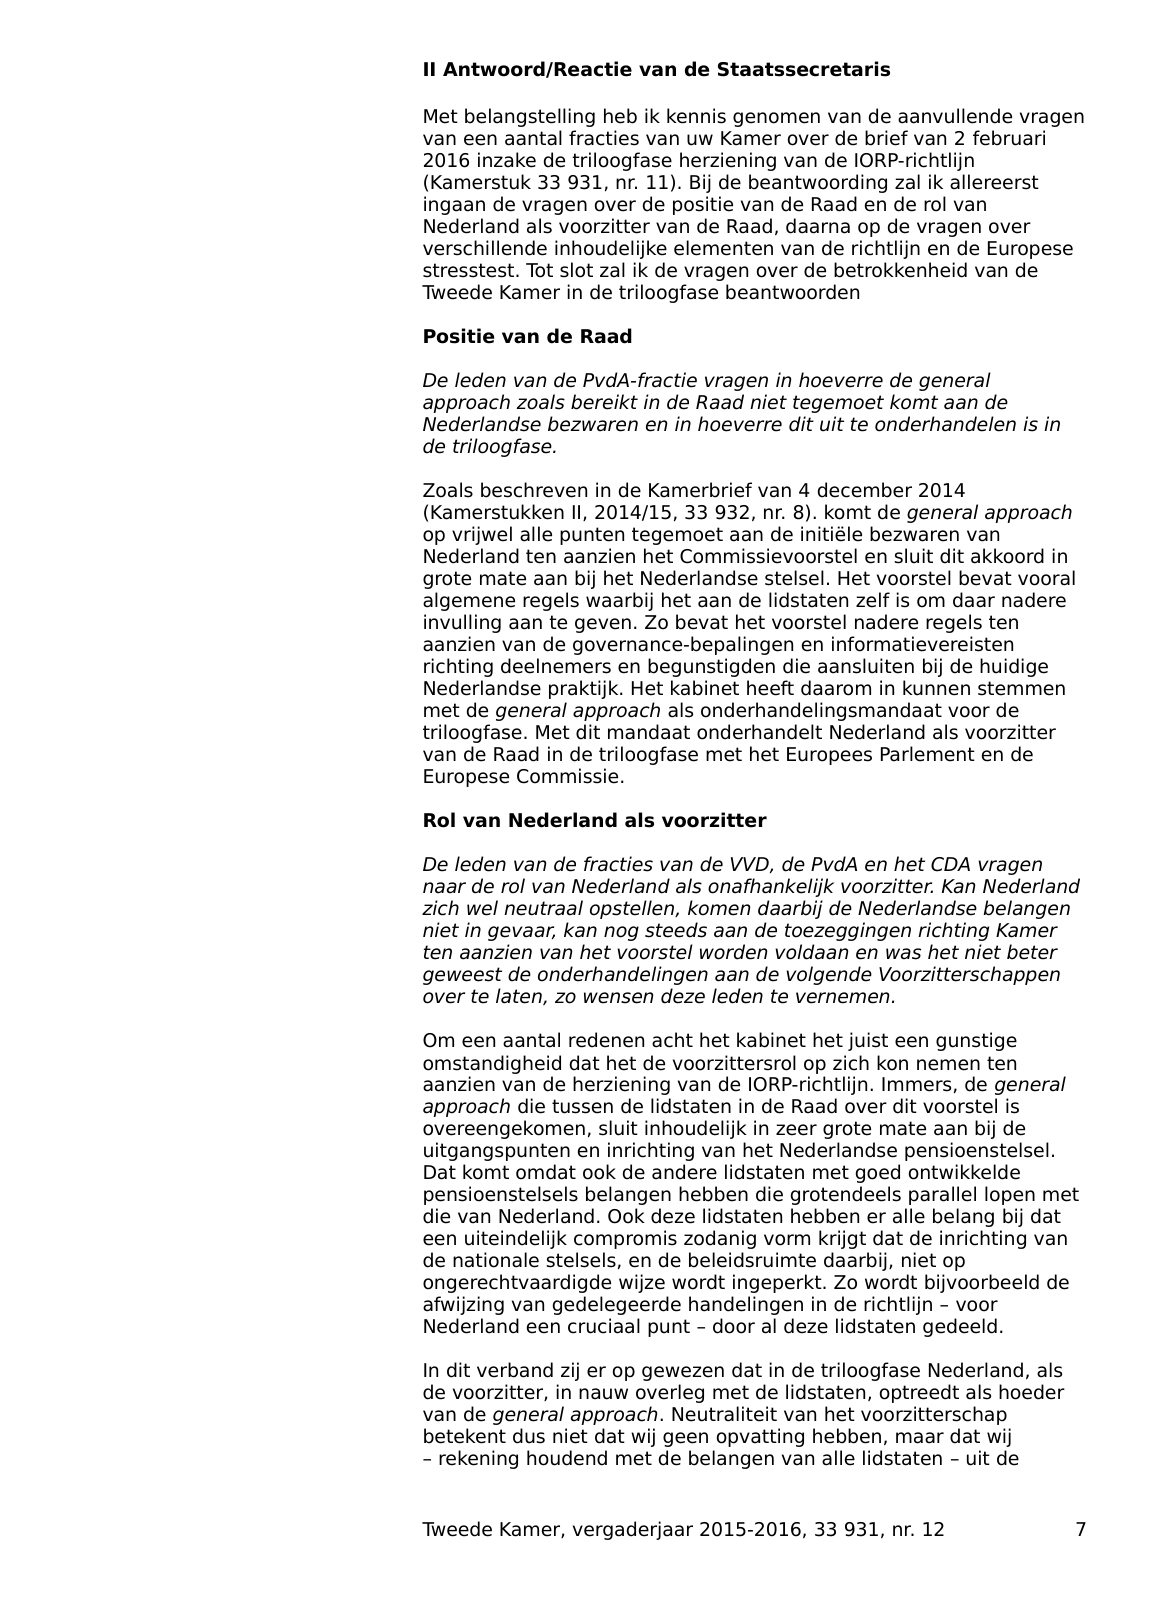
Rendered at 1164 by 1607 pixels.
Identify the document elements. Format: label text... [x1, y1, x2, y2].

text In dit verband zij er op gewezen dat in de triloogfase Nederland, als de voorzitter, in nauw overleg met de lidstaten, optreedt als hoeder van de general approach. Neutraliteit van het voorzitterschap betekent dus niet dat wij geen opvatting hebben, maar dat wij – rekening houdend met de belangen van alle lidstaten – uit de [422, 1360, 1087, 1470]
text Om een aantal redenen acht het kabinet het juist een gunstige omstandigheid dat het de voorzittersrol op zich kon nemen ten aanzien van de herziening van de IORP-richtlijn. Immers, de general approach die tussen de lidstaten in de Raad over dit voorstel is overeengekomen, sluit inhoudelijk in zeer grote mate aan bij de uitgangspunten en inrichting van het Nederlandse pensioenstelsel. Dat komt omdat ook de andere lidstaten met goed ontwikkelde pensioenstelsels belangen hebben die grotendeels parallel lopen met die van Nederland. Ook deze lidstaten hebben er alle belang bij dat een uiteindelijk compromis zodanig vorm krijgt dat de inrichting van de nationale stelsels, en de beleidsruimte daarbij, niet op ongerechtvaardigde wijze wordt ingeperkt. Zo wordt bijvoorbeeld de afwijzing van gedelegeerde handelingen in de richtlijn – voor Nederland een cruciaal punt – door al deze lidstaten gedeeld. [422, 1030, 1087, 1338]
subtitle Positie van de Raad [422, 326, 1087, 348]
text Met belangstelling heb ik kennis genomen van de aanvullende vragen van een aantal fracties van uw Kamer over de brief van 2 februari 2016 inzake de triloogfase herziening van de IORP-richtlijn (Kamerstuk 33 931, nr. 11). Bij de beantwoording zal ik allereerst ingaan de vragen over de positie van de Raad en de rol van Nederland als voorzitter van de Raad, daarna op de vragen over verschillende inhoudelijke elementen van de richtlijn en de Europese stresstest. Tot slot zal ik de vragen over de betrokkenheid van de Tweede Kamer in de triloogfase beantwoorden [422, 106, 1087, 304]
subtitle II Antwoord/Reactie van de Staatssecretaris [422, 59, 1087, 81]
subtitle Rol van Nederland als voorzitter [422, 810, 1087, 832]
text De leden van de PvdA-fractie vragen in hoeverre de general approach zoals bereikt in de Raad niet tegemoet komt aan de Nederlandse bezwaren en in hoeverre dit uit te onderhandelen is in de triloogfase. [422, 370, 1087, 458]
text Zoals beschreven in de Kamerbrief van 4 december 2014 (Kamerstukken II, 2014/15, 33 932, nr. 8). komt de general approach op vrijwel alle punten tegemoet aan de initiële bezwaren van Nederland ten aanzien het Commissievoorstel en sluit dit akkoord in grote mate aan bij het Nederlandse stelsel. Het voorstel bevat vooral algemene regels waarbij het aan de lidstaten zelf is om daar nadere invulling aan te geven. Zo bevat het voorstel nadere regels ten aanzien van de governance-bepalingen en informatievereisten richting deelnemers en begunstigden die aansluiten bij de huidige Nederlandse praktijk. Het kabinet heeft daarom in kunnen stemmen met de general approach als onderhandelingsmandaat voor de triloogfase. Met dit mandaat onderhandelt Nederland als voorzitter van de Raad in de triloogfase met het Europees Parlement en de Europese Commissie. [422, 480, 1087, 788]
text De leden van de fracties van de VVD, de PvdA en het CDA vragen naar de rol van Nederland als onafhankelijk voorzitter. Kan Nederland zich wel neutraal opstellen, komen daarbij de Nederlandse belangen niet in gevaar, kan nog steeds aan de toezeggingen richting Kamer ten aanzien van het voorstel worden voldaan en was het niet beter geweest de onderhandelingen aan de volgende Voorzitterschappen over te laten, zo wensen deze leden te vernemen. [422, 854, 1087, 1008]
